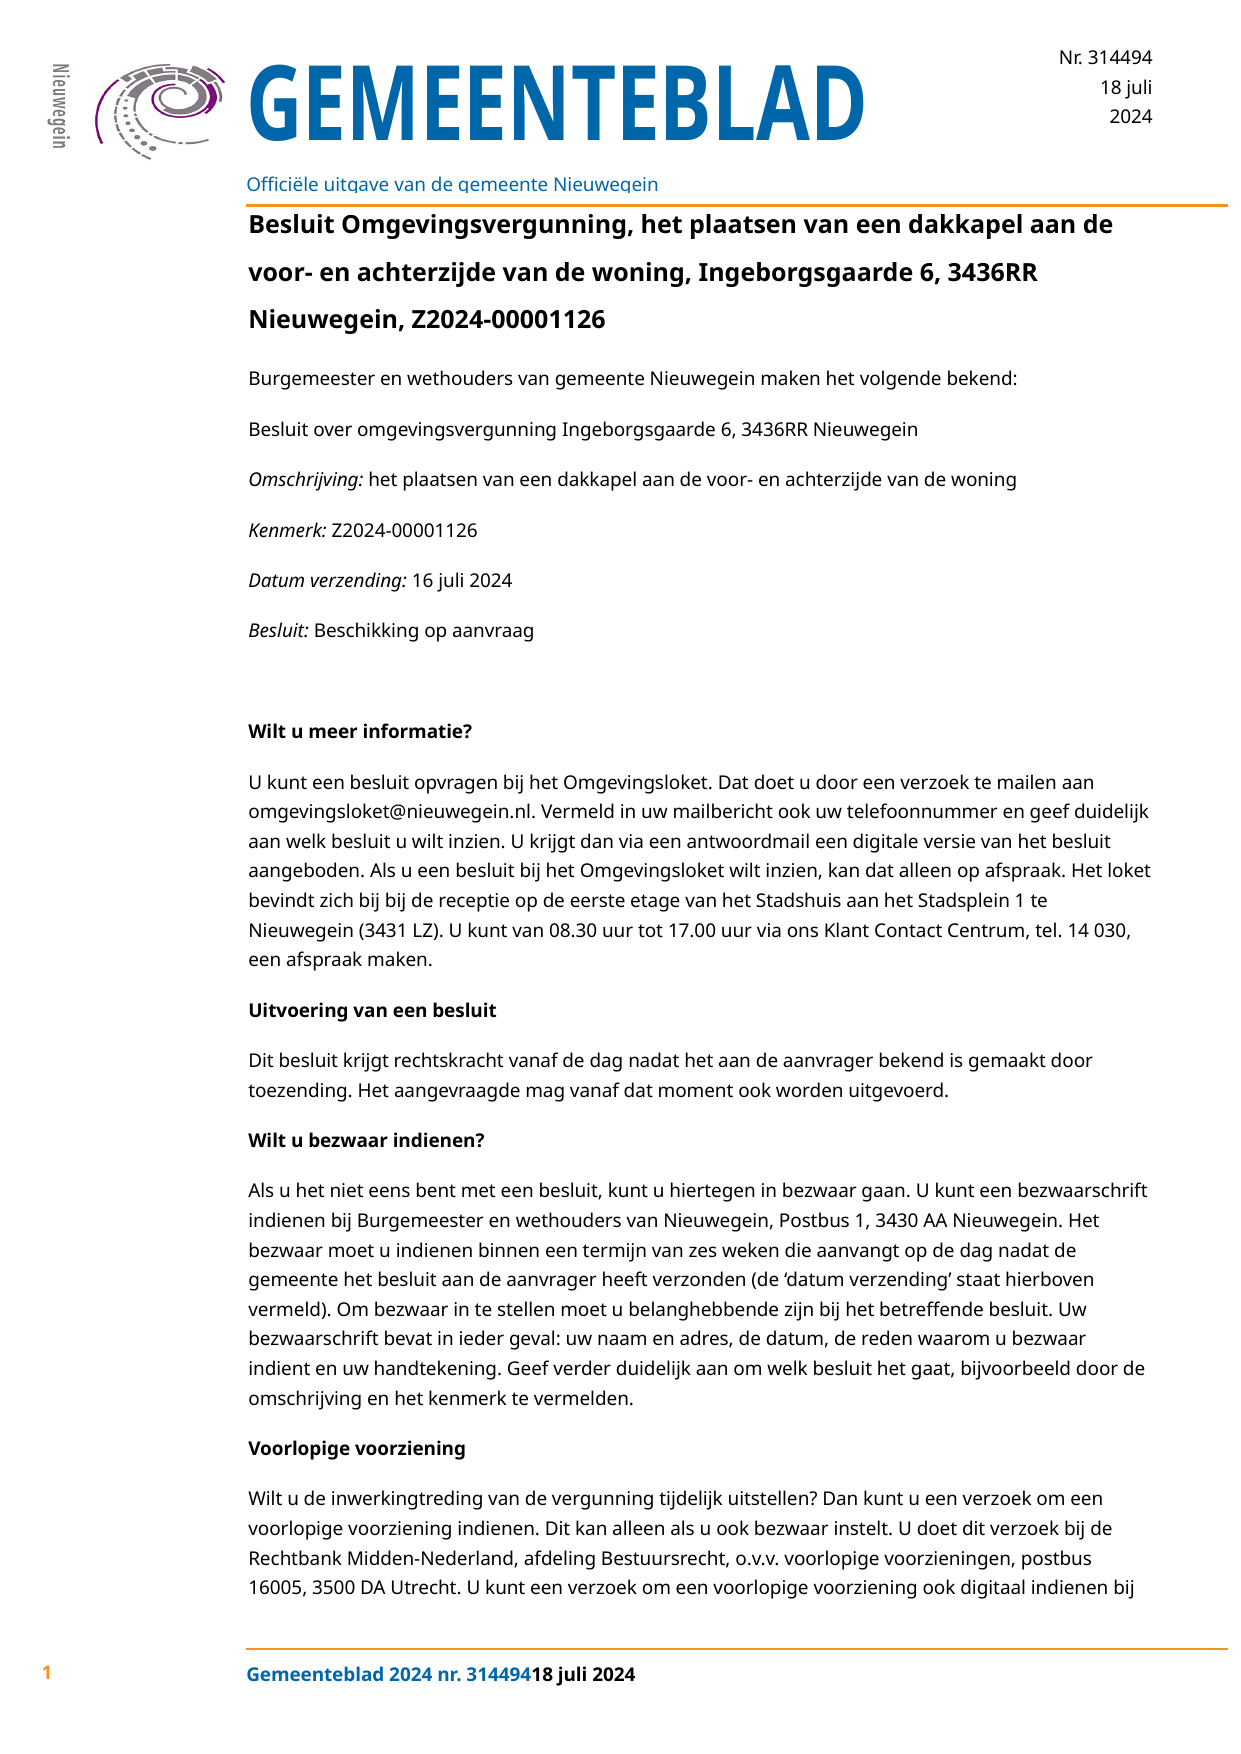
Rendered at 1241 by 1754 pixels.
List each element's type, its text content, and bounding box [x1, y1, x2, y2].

text Dit besluit krijgt rechtskracht vanaf de dag nadat het aan de aanvrager bekend is gemaakt door toezending. Het aangevraagde mag vanaf dat moment ook worden uitgevoerd. [248, 1047, 1152, 1102]
text Datum verzending: 16 juli 2024 [248, 567, 1152, 593]
text Besluit Omgevingsvergunning, het plaatsen van een dakkapel aan de voor- en achterzijde van de woning, Ingeborgsgaarde 6, 3436RR Nieuwegein, Z2024-00001126 [248, 207, 1152, 336]
text Omschrijving: het plaatsen van een dakkapel aan de voor- en achterzijde van de woning [248, 466, 1152, 492]
text Als u het niet eens bent met een besluit, kunt u hiertegen in bezwaar gaan. U kunt een bezwaarschrift indienen bij Burgemeester en wethouders van Nieuwegein, Postbus 1, 3430 AA Nieuwegein. Het bezwaar moet u indienen binnen een termijn van zes weken die aanvangt op de dag nadat de gemeente het besluit aan de aanvrager heeft verzonden (de ‘datum verzending’ staat hierboven vermeld). Om bezwaar in te stellen moet u belanghebbende zijn bij het betreffende besluit. Uw bezwaarschrift bevat in ieder geval: uw naam en adres, de datum, de reden waarom u bezwaar indient en uw handtekening. Geef verder duidelijk aan om welk besluit het gaat, bijvoorbeeld door de omschrijving en het kenmerk te vermelden. [248, 1178, 1152, 1410]
picture [41, 47, 231, 172]
text Besluit: Beschikking op aanvraag [248, 618, 1152, 643]
text U kunt een besluit opvragen bij het Omgevingsloket. Dat doet u door een verzoek te mailen aan omgevingsloket@nieuwegein.nl. Vermeld in uw mailbericht ook uw telefoonnummer en geef duidelijk aan welk besluit u wilt inzien. U krijgt dan via een antwoordmail een digitale versie van het besluit aangeboden. Als u een besluit bij het Omgevingsloket wilt inzien, kan dat alleen op afspraak. Het loket bevindt zich bij bij de receptie op de eerste etage van het Stadshuis aan het Stadsplein 1 te Nieuwegein (3431 LZ). U kunt van 08.30 uur tot 17.00 uur via ons Klant Contact Centrum, tel. 14 030, een afspraak maken. [248, 769, 1152, 972]
text Voorlopige voorziening [248, 1435, 1152, 1461]
text Uitvoering van een besluit [248, 997, 1152, 1022]
text Wilt u de inwerkingtreding van de vergunning tijdelijk uitstellen? Dan kunt u een verzoek om een voorlopige voorziening indienen. Dit kan alleen als u ook bezwaar instelt. U doet dit verzoek bij de Rechtbank Midden-Nederland, afdeling Bestuursrecht, o.v.v. voorlopige voorzieningen, postbus 16005, 3500 DA Utrecht. U kunt een verzoek om een voorlopige voorziening ook digitaal indienen bij [248, 1486, 1152, 1600]
text Besluit over omgevingsvergunning Ingeborgsgaarde 6, 3436RR Nieuwegein [248, 416, 1152, 442]
text Burgemeester en wethouders van gemeente Nieuwegein maken het volgende bekend: [248, 366, 1152, 391]
text Wilt u meer informatie? [248, 718, 1152, 744]
text Kenmerk: Z2024-00001126 [248, 517, 1152, 542]
text Wilt u bezwaar indienen? [248, 1127, 1152, 1153]
